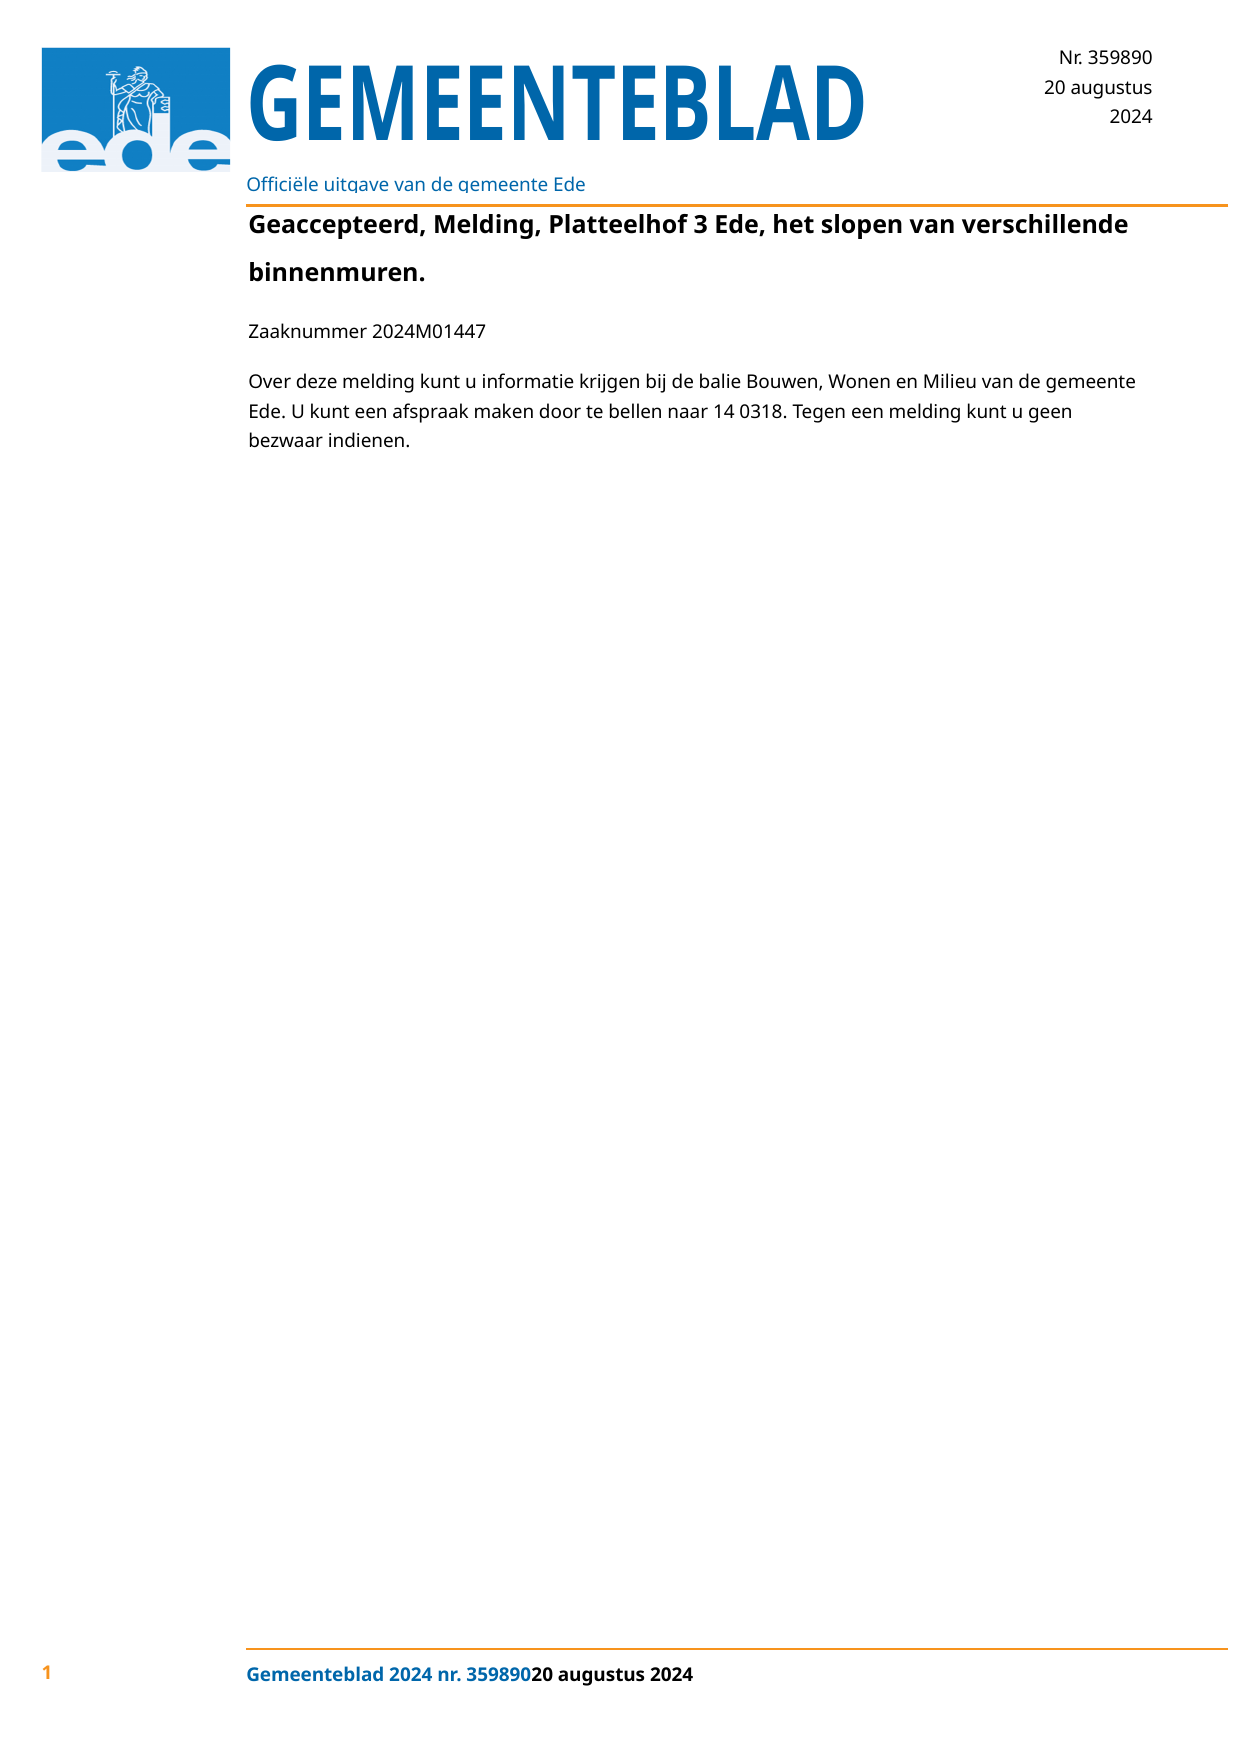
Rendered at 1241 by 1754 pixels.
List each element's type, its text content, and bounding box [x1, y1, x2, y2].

text Geaccepteerd, Melding, Platteelhof 3 Ede, het slopen van verschillende binnenmuren. [248, 207, 1152, 288]
text Zaaknummer 2024M01447 [248, 318, 1152, 344]
text Over deze melding kunt u informatie krijgen bij de balie Bouwen, Wonen en Milieu van de gemeente Ede. U kunt een afspraak maken door te bellen naar 14 0318. Tegen een melding kunt u geen bezwaar indienen. [248, 368, 1152, 453]
picture [41, 47, 231, 172]
